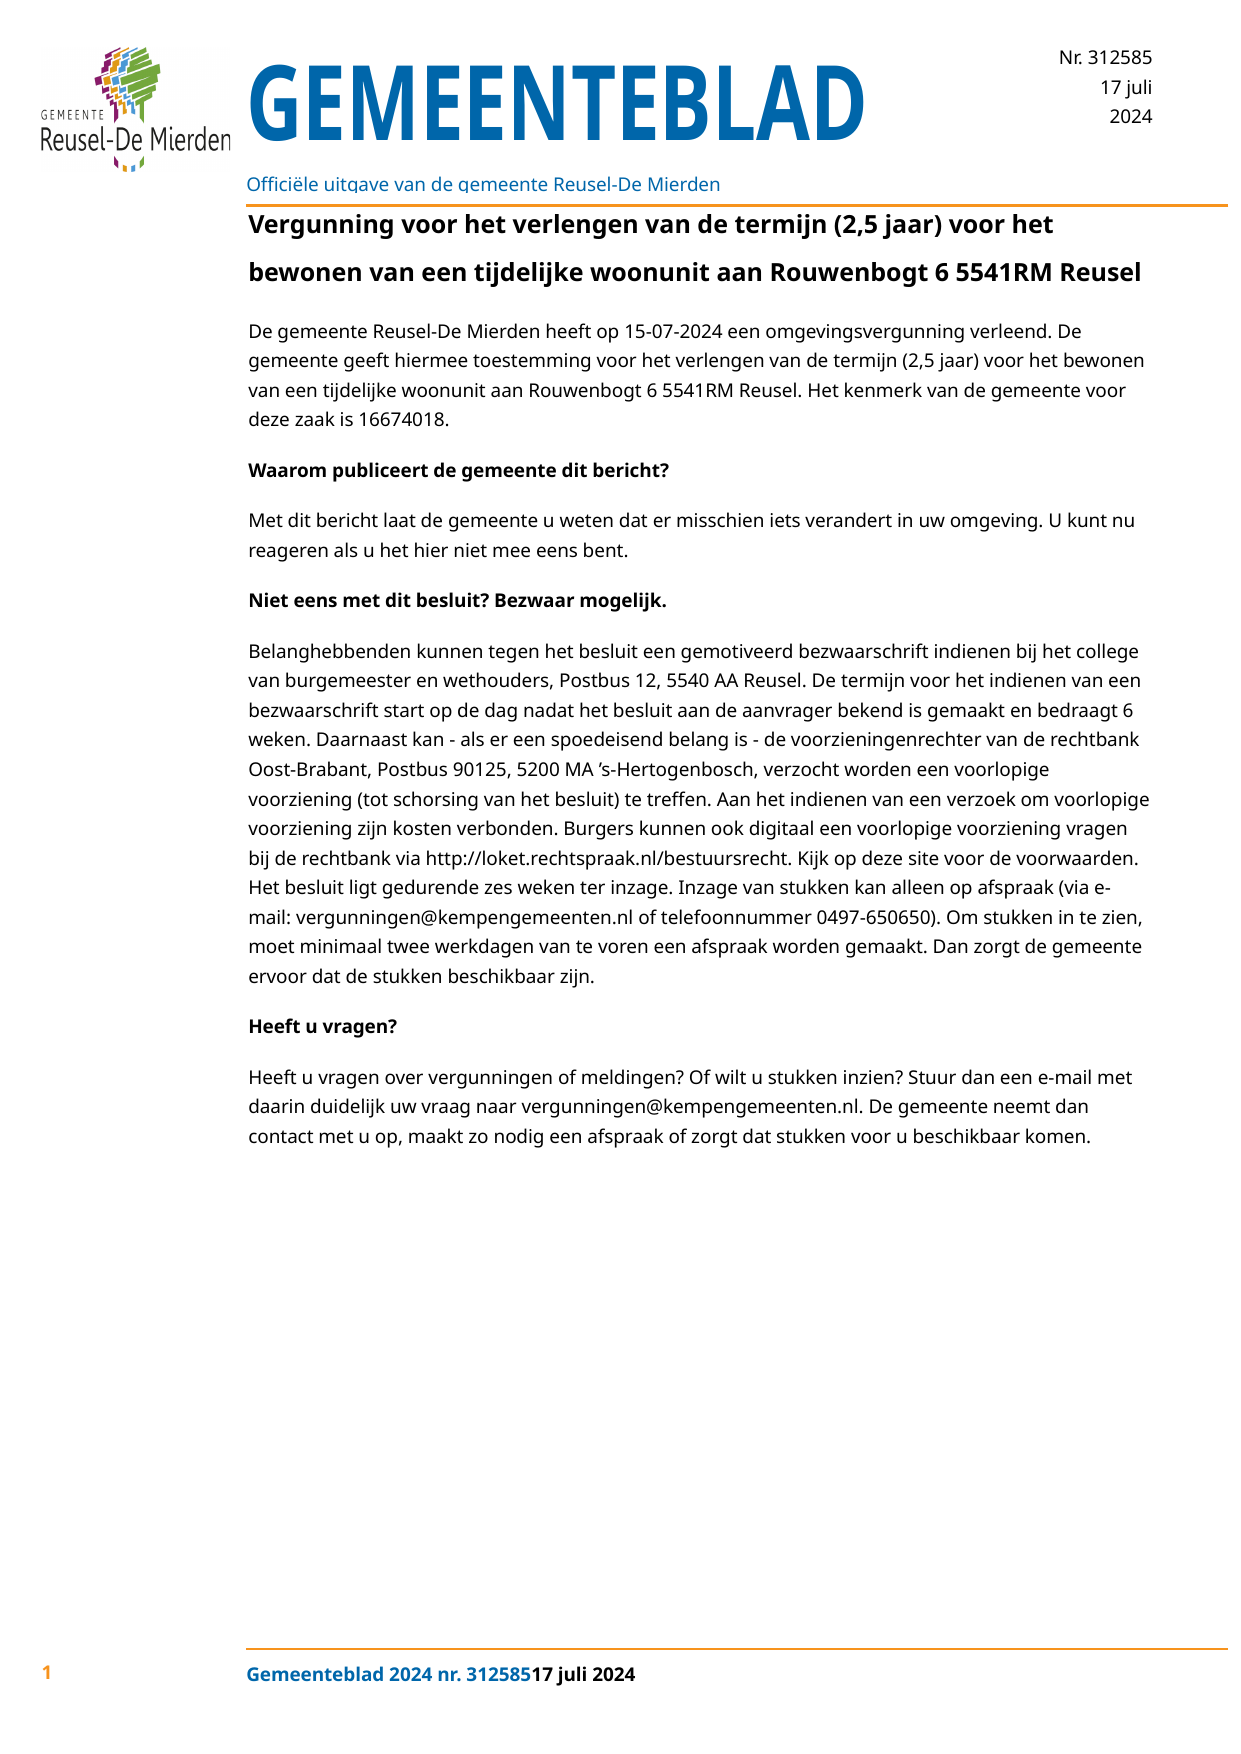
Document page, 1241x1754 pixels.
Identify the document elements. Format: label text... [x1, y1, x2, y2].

text Waarom publiceert de gemeente dit bericht? [248, 457, 1152, 483]
text De gemeente Reusel-De Mierden heeft op 15-07-2024 een omgevingsvergunning verleend. De gemeente geeft hiermee toestemming voor het verlengen van de termijn (2,5 jaar) voor het bewonen van een tijdelijke woonunit aan Rouwenbogt 6 5541RM Reusel. Het kenmerk van de gemeente voor deze zaak is 16674018. [248, 318, 1152, 432]
text Met dit bericht laat de gemeente u weten dat er misschien iets verandert in uw omgeving. U kunt nu reageren als u het hier niet mee eens bent. [248, 507, 1152, 563]
text Niet eens met dit besluit? Bezwaar mogelijk. [248, 587, 1152, 613]
text Belanghebbenden kunnen tegen het besluit een gemotiveerd bezwaarschrift indienen bij het college van burgemeester en wethouders, Postbus 12, 5540 AA Reusel. De termijn voor het indienen van een bezwaarschrift start op de dag nadat het besluit aan de aanvrager bekend is gemaakt en bedraagt 6 weken. Daarnaast kan - als er een spoedeisend belang is - de voorzieningenrechter van de rechtbank Oost-Brabant, Postbus 90125, 5200 MA ’s-Hertogenbosch, verzocht worden een voorlopige voorziening (tot schorsing van het besluit) te treffen. Aan het indienen van een verzoek om voorlopige voorziening zijn kosten verbonden. Burgers kunnen ook digitaal een voorlopige voorziening vragen bij de rechtbank via http://loket.rechtspraak.nl/bestuursrecht. Kijk op deze site voor de voorwaarden. Het besluit ligt gedurende zes weken ter inzage. Inzage van stukken kan alleen op afspraak (via e-mail: vergunningen@kempengemeenten.nl of telefoonnummer 0497-650650). Om stukken in te zien, moet minimaal twee werkdagen van te voren een afspraak worden gemaakt. Dan zorgt de gemeente ervoor dat de stukken beschikbaar zijn. [248, 638, 1152, 989]
text Vergunning voor het verlengen van de termijn (2,5 jaar) voor het bewonen van een tijdelijke woonunit aan Rouwenbogt 6 5541RM Reusel [248, 207, 1152, 288]
text Heeft u vragen over vergunningen of meldingen? Of wilt u stukken inzien? Stuur dan een e-mail met daarin duidelijk uw vraag naar vergunningen@kempengemeenten.nl. De gemeente neemt dan contact met u op, maakt zo nodig een afspraak of zorgt dat stukken voor u beschikbaar komen. [248, 1064, 1152, 1149]
text Heeft u vragen? [248, 1014, 1152, 1039]
picture [41, 47, 231, 172]
